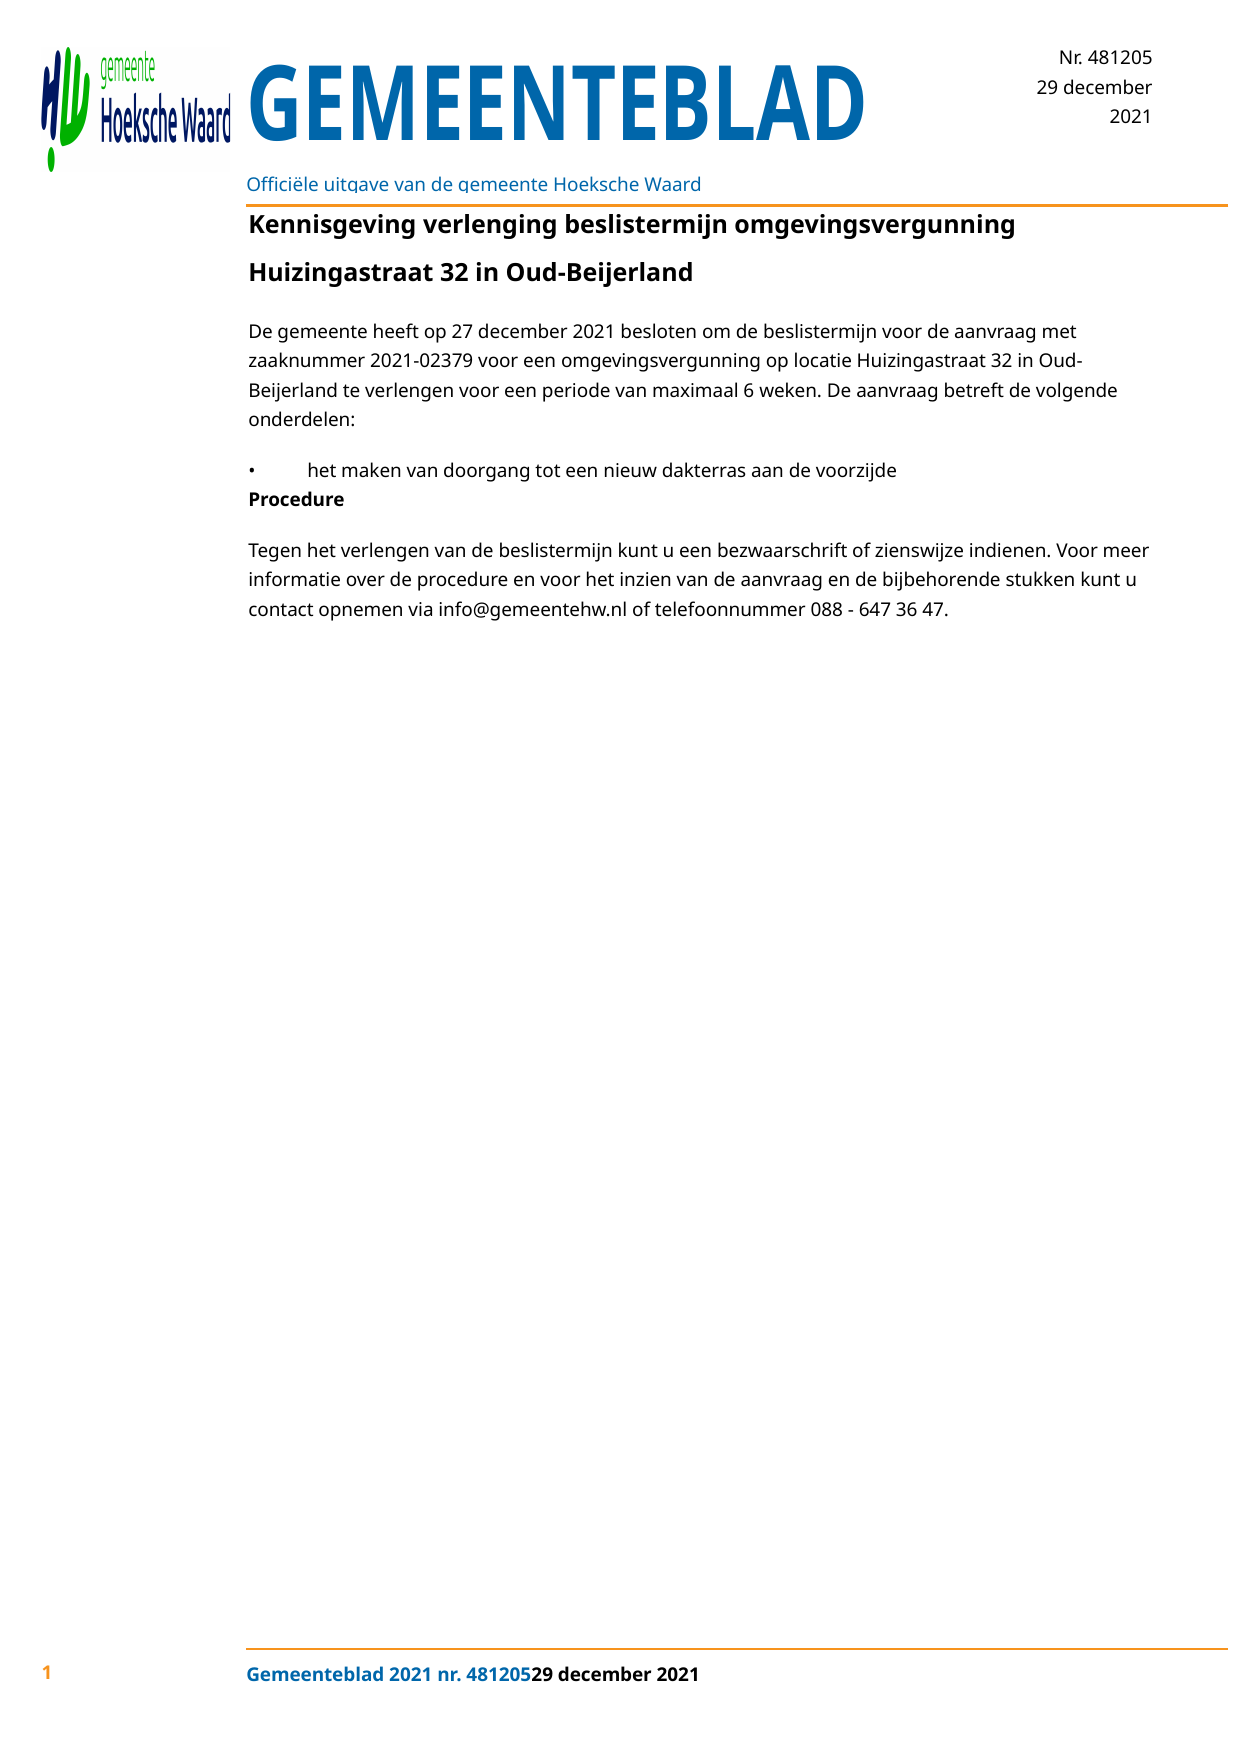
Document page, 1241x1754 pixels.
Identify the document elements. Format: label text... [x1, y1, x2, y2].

text Tegen het verlengen van de beslistermijn kunt u een bezwaarschrift of zienswijze indienen. Voor meer informatie over de procedure en voor het inzien van de aanvraag en de bijbehorende stukken kunt u contact opnemen via info@gemeentehw.nl of telefoonnummer 088 - 647 36 47. [248, 537, 1152, 622]
picture [41, 47, 231, 172]
list het maken van doorgang tot een nieuw dakterras aan de voorzijde [248, 457, 1152, 483]
text De gemeente heeft op 27 december 2021 besloten om de beslistermijn voor de aanvraag met zaaknummer 2021-02379 voor een omgevingsvergunning op locatie Huizingastraat 32 in Oud-Beijerland te verlengen voor een periode van maximaal 6 weken. De aanvraag betreft de volgende onderdelen: [248, 318, 1152, 432]
text Procedure [248, 487, 1152, 512]
text Kennisgeving verlenging beslistermijn omgevingsvergunning Huizingastraat 32 in Oud-Beijerland [248, 207, 1152, 288]
